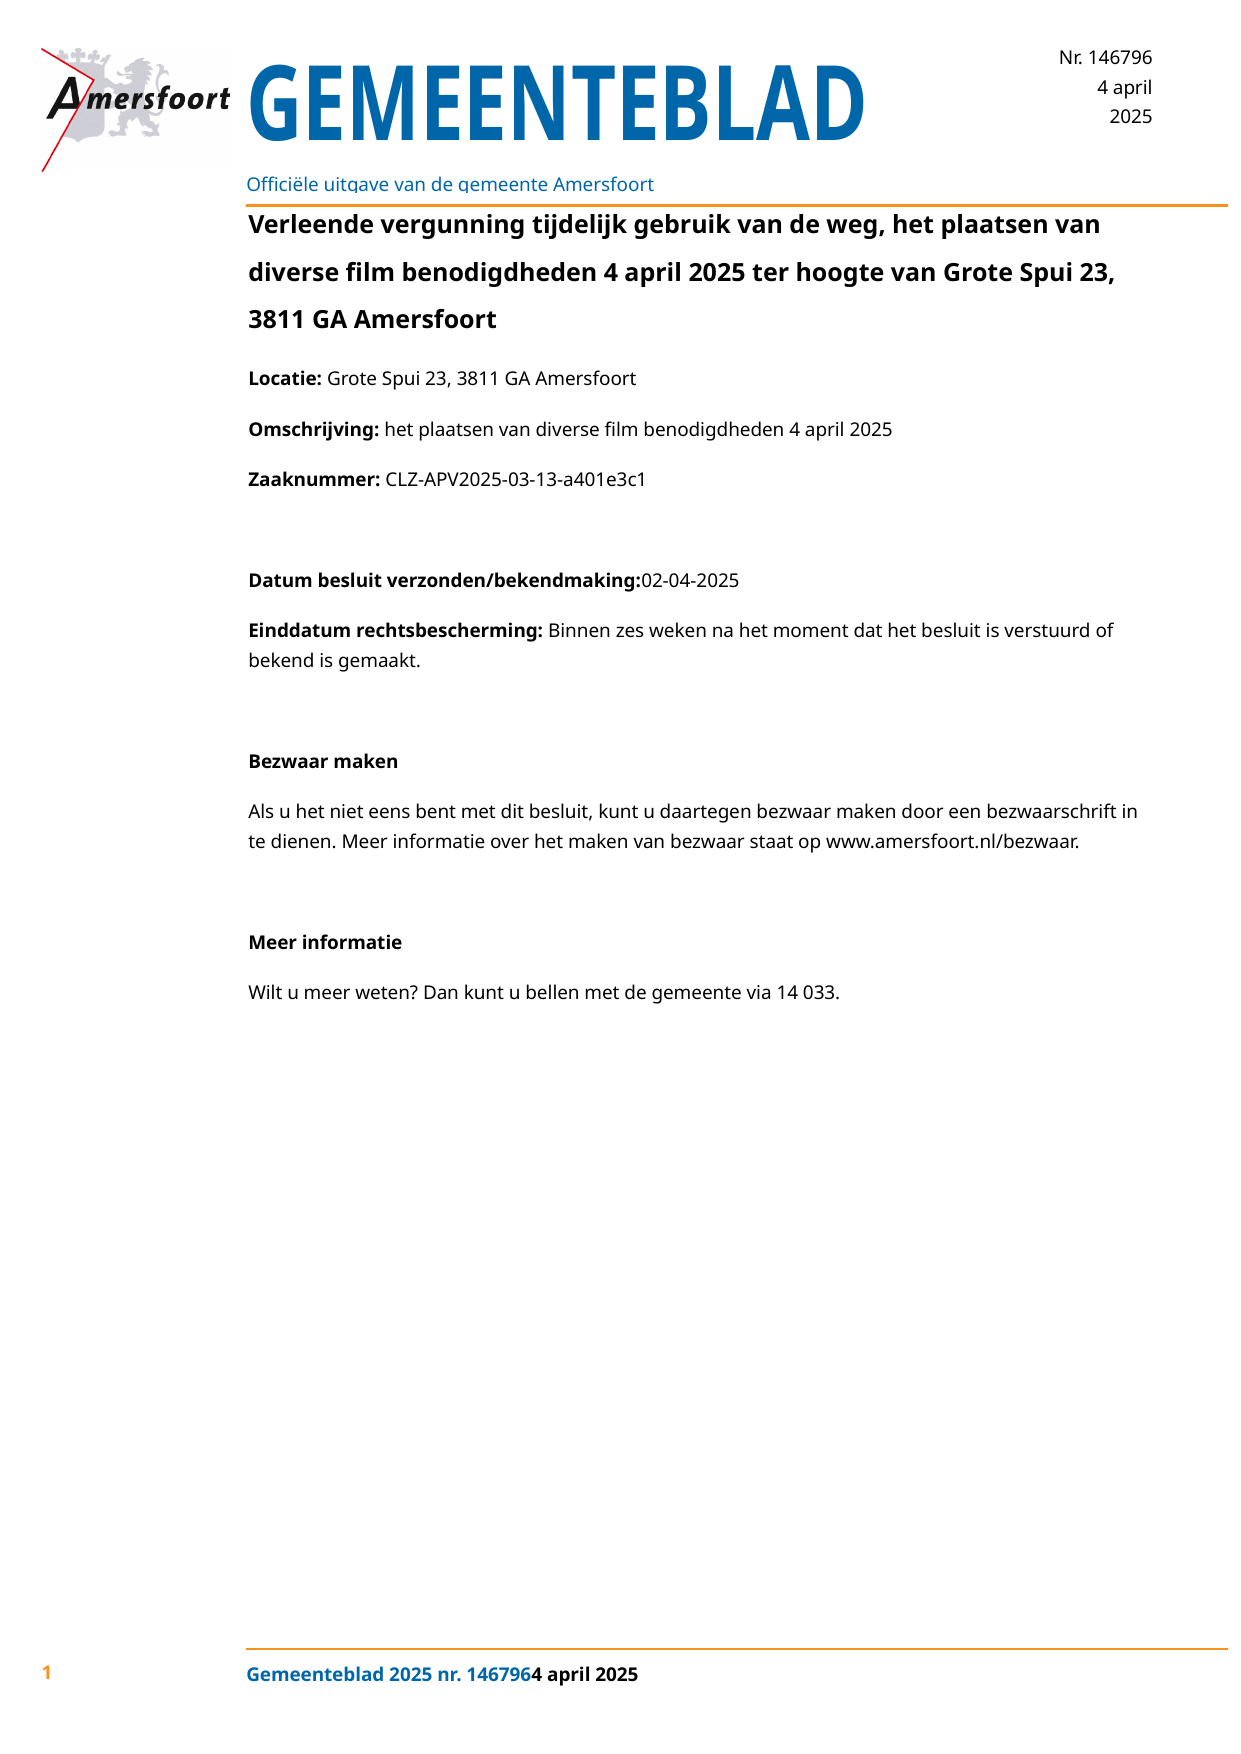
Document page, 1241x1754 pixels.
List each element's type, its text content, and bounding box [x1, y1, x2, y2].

text Einddatum rechtsbescherming: Binnen zes weken na het moment dat het besluit is verstuurd of bekend is gemaakt. [248, 618, 1152, 673]
picture [41, 47, 231, 172]
text Verleende vergunning tijdelijk gebruik van de weg, het plaatsen van diverse film benodigdheden 4 april 2025 ter hoogte van Grote Spui 23, 3811 GA Amersfoort [248, 207, 1152, 336]
text Wilt u meer weten? Dan kunt u bellen met de gemeente via 14 033. [248, 979, 1152, 1005]
text Zaaknummer: CLZ-APV2025-03-13-a401e3c1 [248, 466, 1152, 492]
text Als u het niet eens bent met dit besluit, kunt u daartegen bezwaar maken door een bezwaarschrift in te dienen. Meer informatie over het maken van bezwaar staat op www.amersfoort.nl/bezwaar. [248, 798, 1152, 854]
text Locatie: Grote Spui 23, 3811 GA Amersfoort [248, 366, 1152, 391]
text Meer informatie [248, 929, 1152, 954]
text Datum besluit verzonden/bekendmaking:02-04-2025 [248, 567, 1152, 593]
text Omschrijving: het plaatsen van diverse film benodigdheden 4 april 2025 [248, 416, 1152, 442]
text Bezwaar maken [248, 748, 1152, 774]
